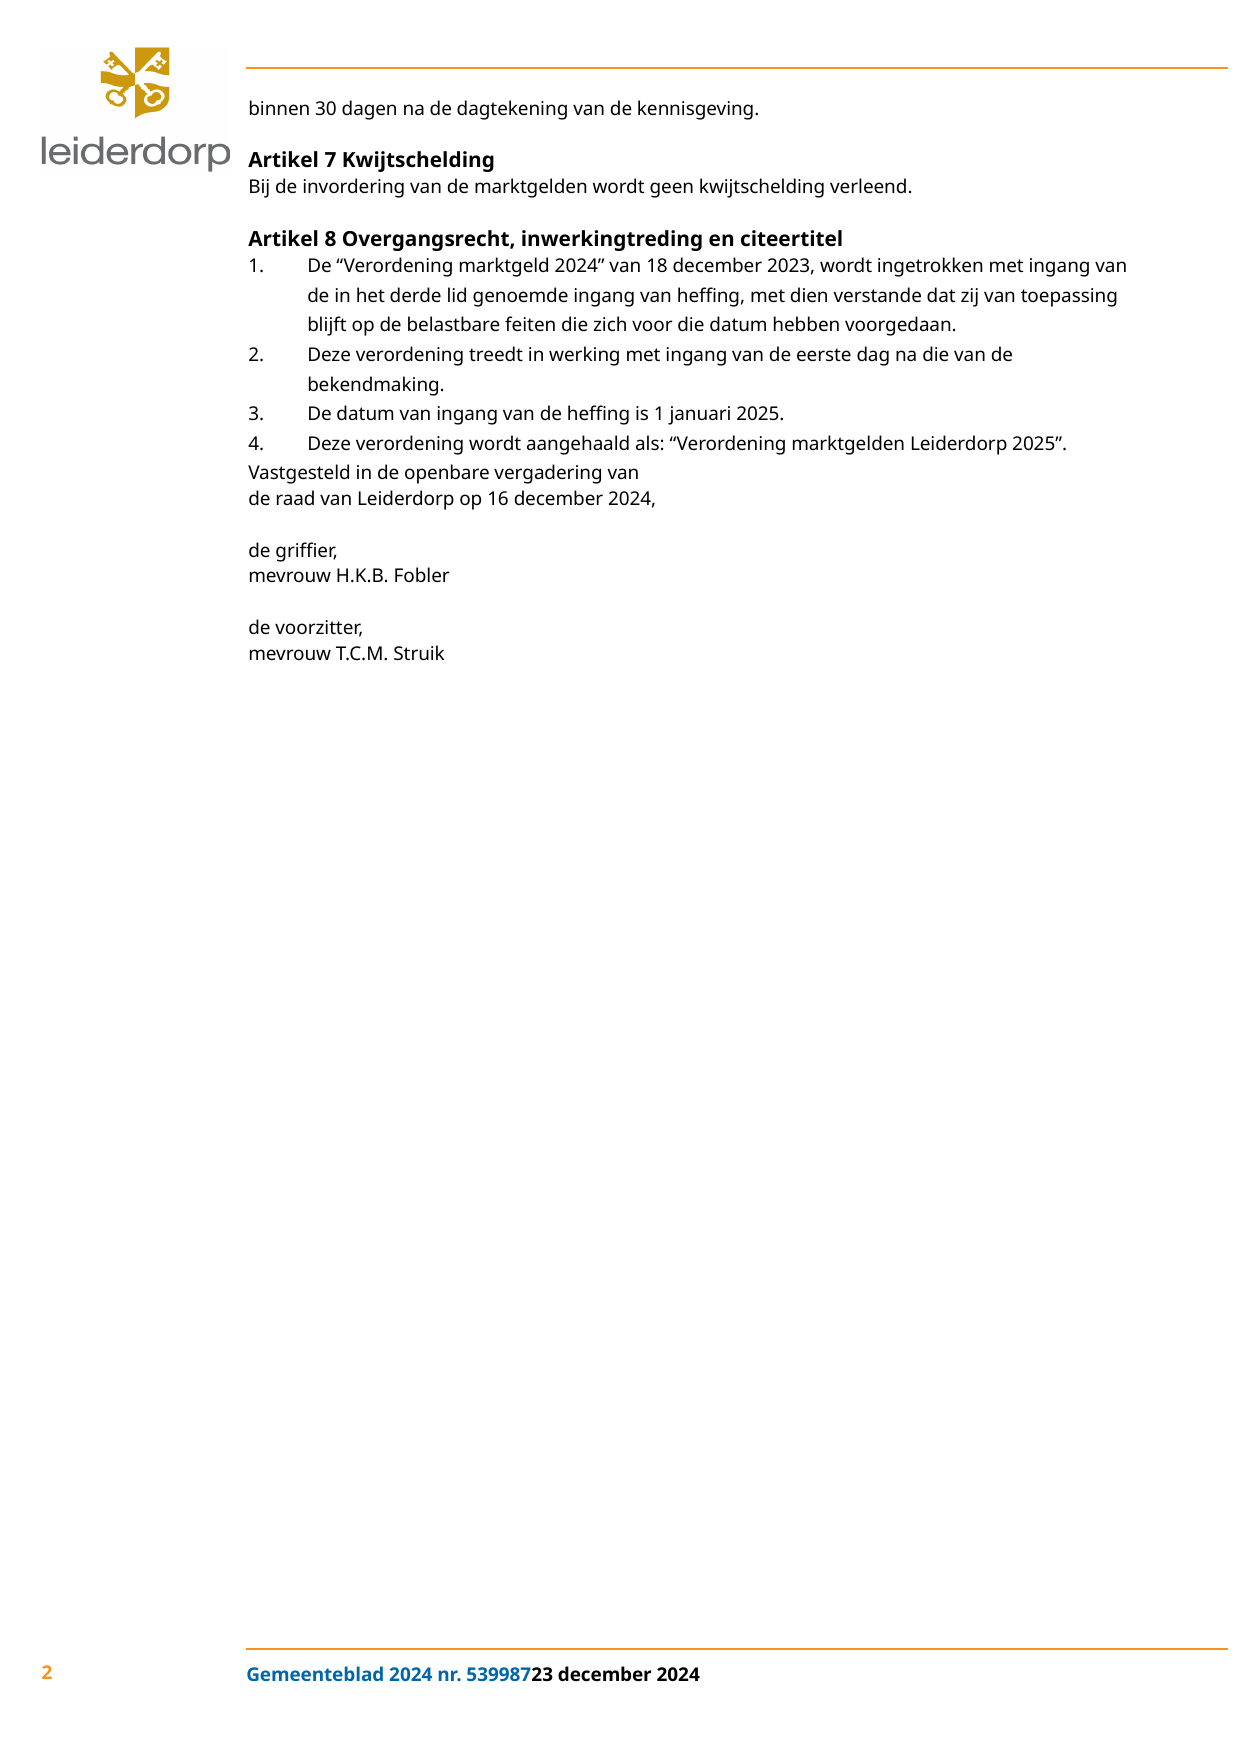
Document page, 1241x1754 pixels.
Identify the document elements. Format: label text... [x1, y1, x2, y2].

text de griffier, [248, 537, 1152, 562]
list De “Verordening marktgeld 2024” van 18 december 2023, wordt ingetrokken met ingang van de in het derde lid genoemde ingang van heffing, met dien verstande dat zij van toepassing blijft op de belastbare feiten die zich voor die datum hebben voorgedaan. [248, 252, 1152, 337]
text binnen 30 dagen na de dagtekening van de kennisgeving. [248, 95, 1152, 121]
list Deze verordening wordt aangehaald als: “Verordening marktgelden Leiderdorp 2025”. [248, 430, 1152, 456]
text Artikel 7 Kwijtschelding [248, 145, 1152, 174]
text de voorzitter, [248, 614, 1152, 640]
list De datum van ingang van de heffing is 1 januari 2025. [248, 400, 1152, 426]
text Artikel 8 Overgangsrecht, inwerkingtreding en citeertitel [248, 224, 1152, 252]
text de raad van Leiderdorp op 16 december 2024, [248, 485, 1152, 511]
list Deze verordening treedt in werking met ingang van de eerste dag na die van de bekendmaking. [248, 341, 1152, 397]
text Vastgesteld in de openbare vergadering van [248, 459, 1152, 485]
text mevrouw H.K.B. Fobler [248, 562, 1152, 588]
picture [41, 47, 231, 172]
text mevrouw T.C.M. Struik [248, 640, 1152, 665]
text Bij de invordering van de marktgelden wordt geen kwijtschelding verleend. [248, 174, 1152, 199]
